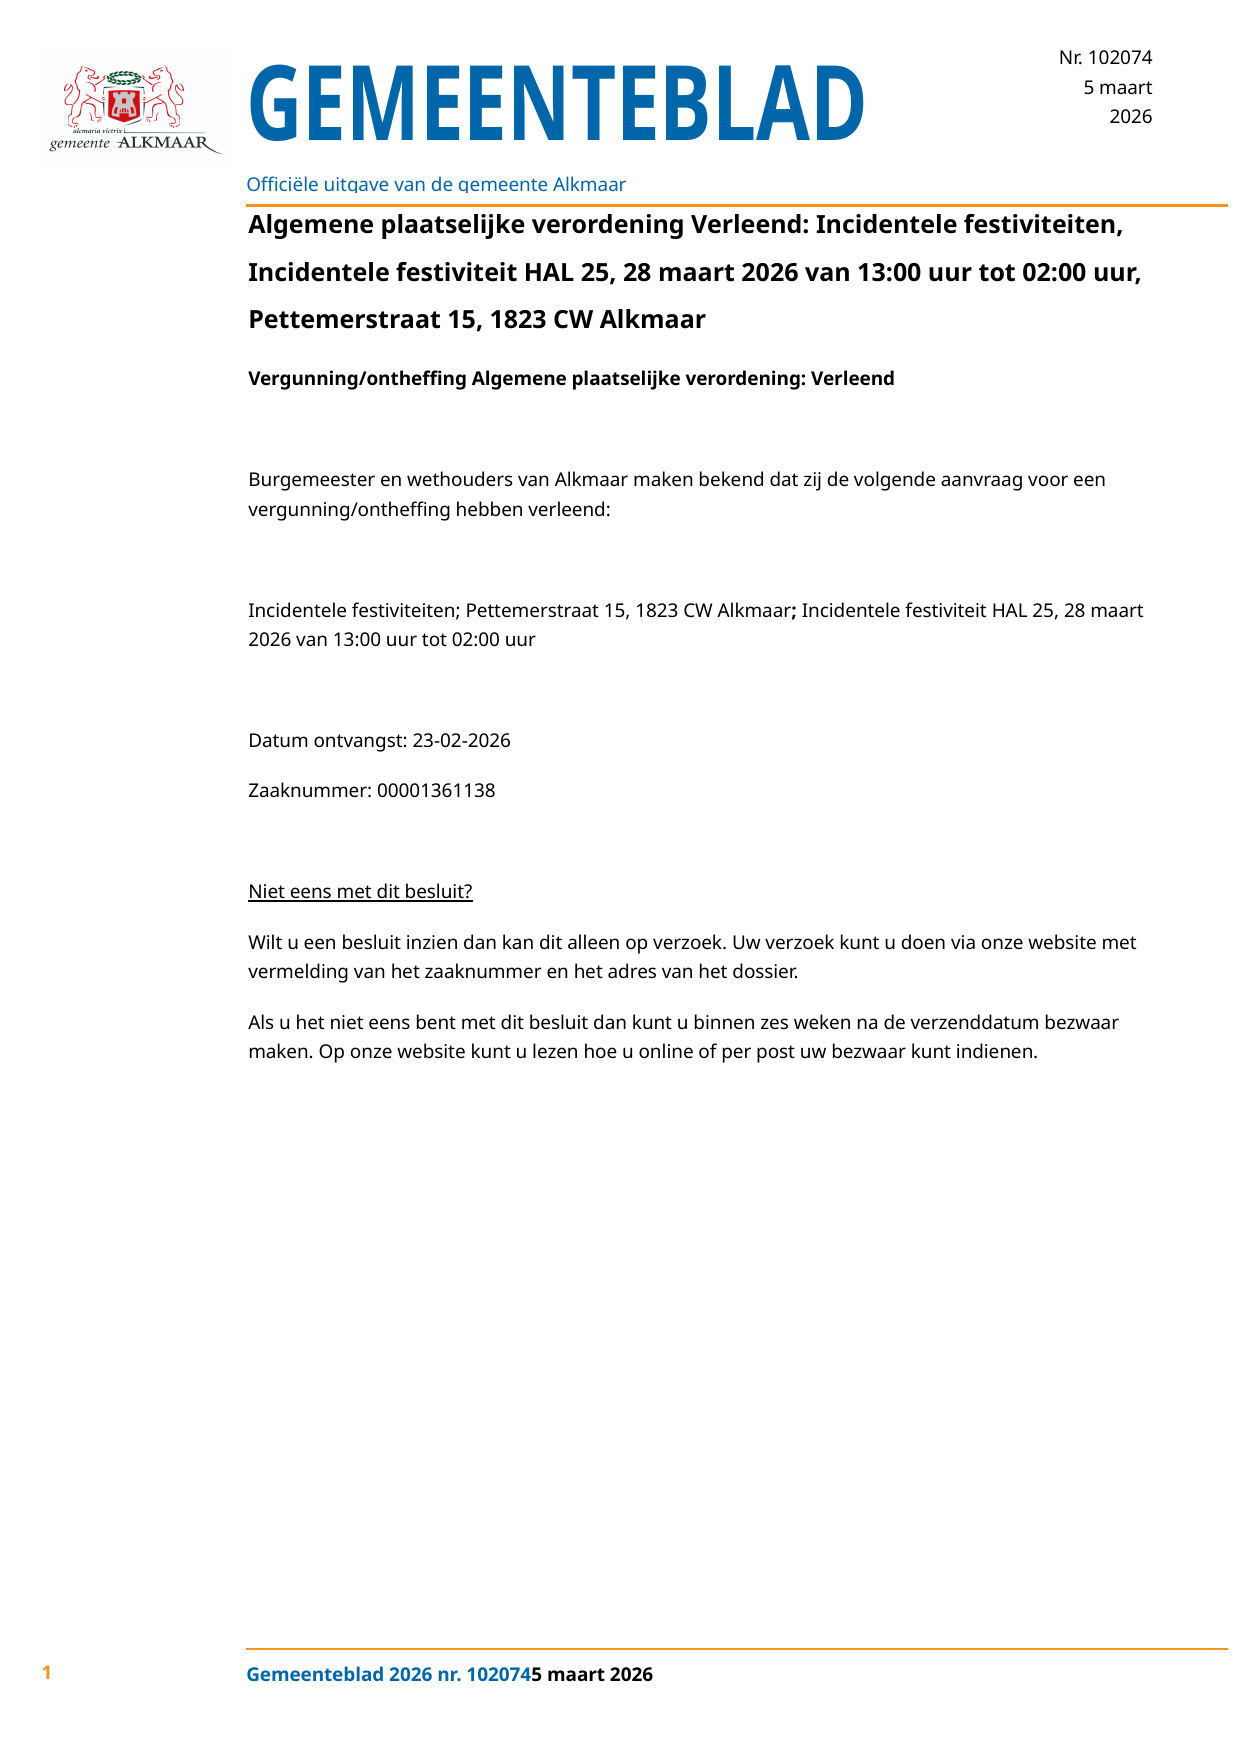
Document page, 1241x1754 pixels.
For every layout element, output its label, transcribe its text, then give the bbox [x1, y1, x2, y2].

text Vergunning/ontheffing Algemene plaatselijke verordening: Verleend [248, 366, 1152, 391]
text Incidentele festiviteiten; Pettemerstraat 15, 1823 CW Alkmaar; Incidentele festiviteit HAL 25, 28 maart 2026 van 13:00 uur tot 02:00 uur [248, 597, 1152, 652]
text Wilt u een besluit inzien dan kan dit alleen op verzoek. Uw verzoek kunt u doen via onze website met vermelding van het zaaknummer en het adres van het dossier. [248, 929, 1152, 984]
text Datum ontvangst: 23-02-2026 [248, 727, 1152, 753]
text Als u het niet eens bent met dit besluit dan kunt u binnen zes weken na de verzenddatum bezwaar maken. Op onze website kunt u lezen hoe u online of per post uw bezwaar kunt indienen. [248, 1009, 1152, 1064]
text Algemene plaatselijke verordening Verleend: Incidentele festiviteiten, Incidentele festiviteit HAL 25, 28 maart 2026 van 13:00 uur tot 02:00 uur, Pettemerstraat 15, 1823 CW Alkmaar [248, 207, 1152, 336]
text Burgemeester en wethouders van Alkmaar maken bekend dat zij de volgende aanvraag voor een vergunning/ontheffing hebben verleend: [248, 466, 1152, 522]
text Zaaknummer: 00001361138 [248, 778, 1152, 803]
picture [41, 47, 231, 172]
text Niet eens met dit besluit? [248, 878, 1152, 904]
